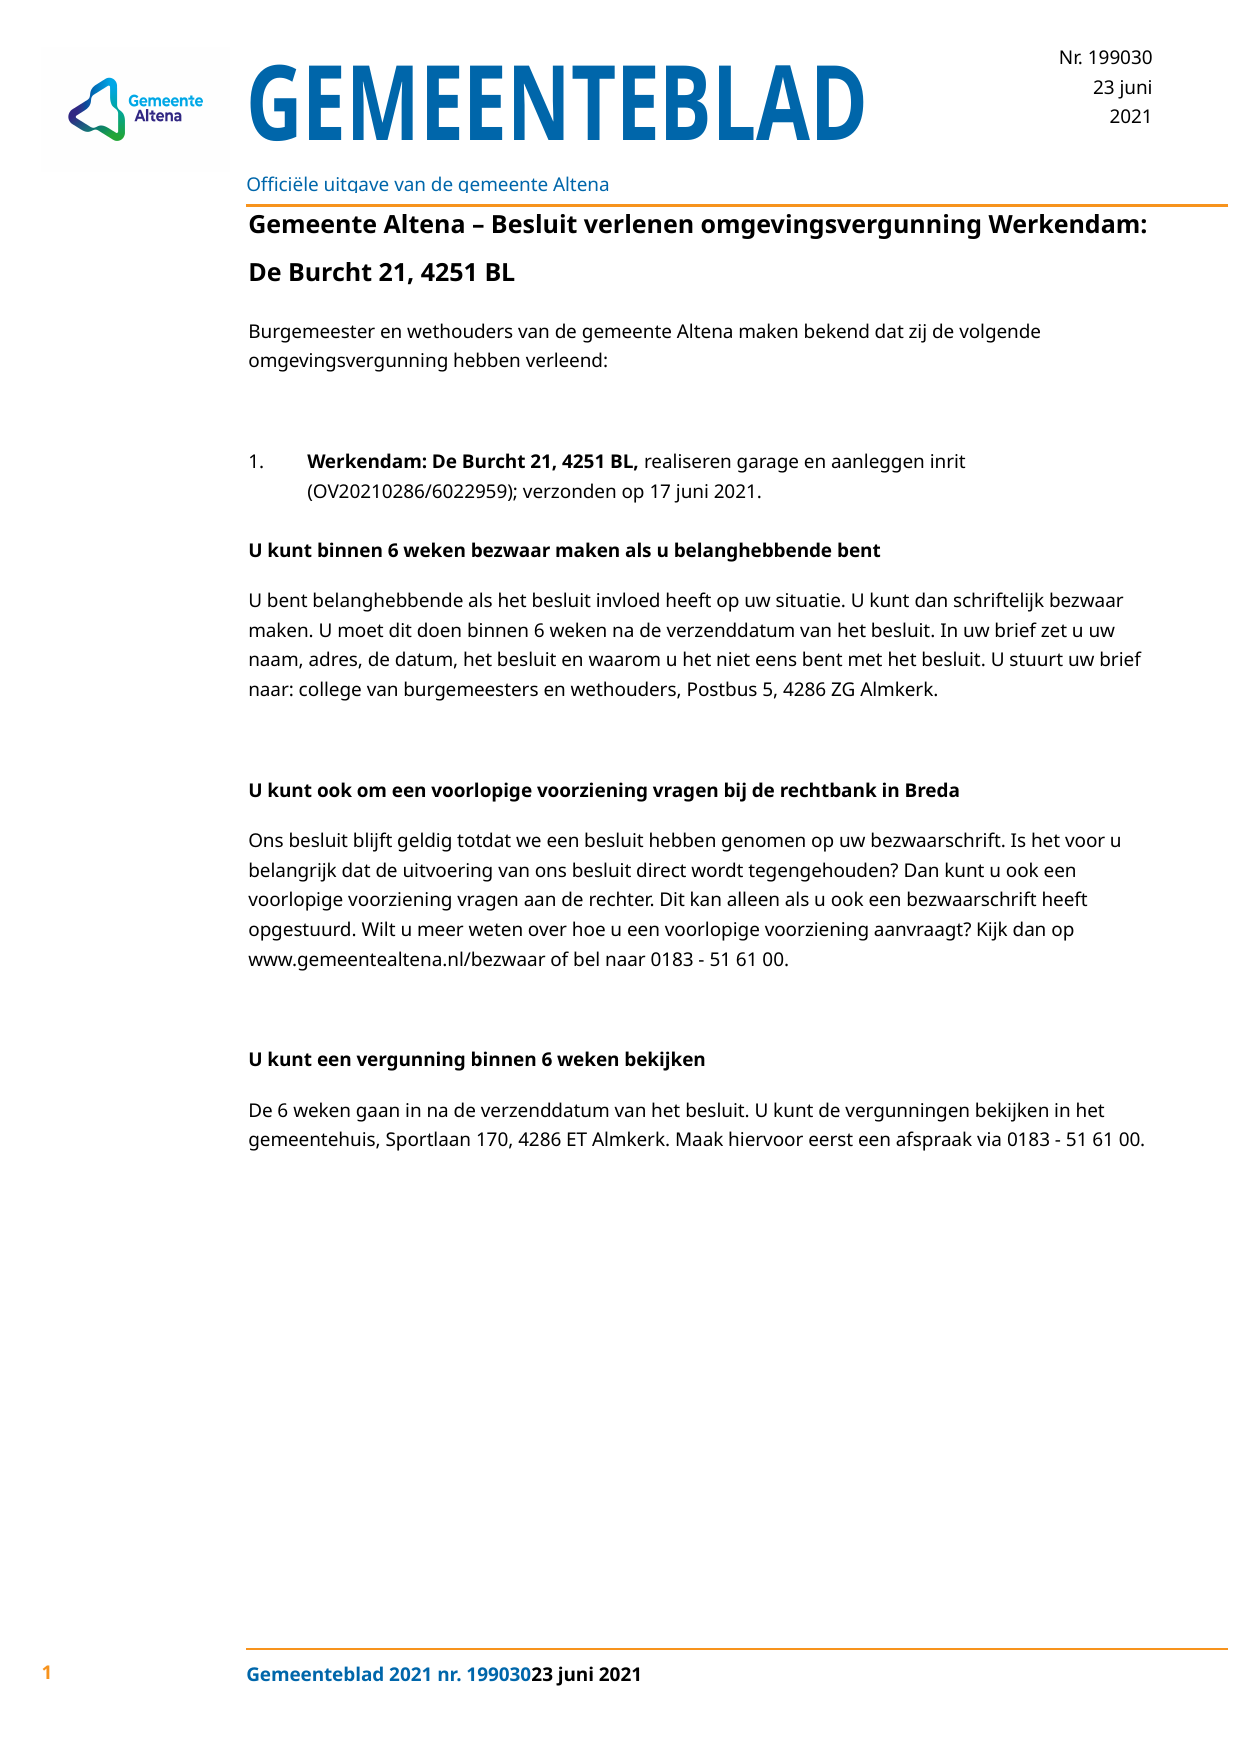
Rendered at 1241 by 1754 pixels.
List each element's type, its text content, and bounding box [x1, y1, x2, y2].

text U bent belanghebbende als het besluit invloed heeft op uw situatie. U kunt dan schriftelijk bezwaar maken. U moet dit doen binnen 6 weken na de verzenddatum van het besluit. In uw brief zet u uw naam, adres, de datum, het besluit en waarom u het niet eens bent met het besluit. U stuurt uw brief naar: college van burgemeesters en wethouders, Postbus 5, 4286 ZG Almkerk. [248, 587, 1152, 702]
text U kunt een vergunning binnen 6 weken bekijken [248, 1047, 1152, 1072]
text U kunt binnen 6 weken bezwaar maken als u belanghebbende bent [248, 537, 1152, 563]
text De 6 weken gaan in na de verzenddatum van het besluit. U kunt de vergunningen bekijken in het gemeentehuis, Sportlaan 170, 4286 ET Almkerk. Maak hiervoor eerst een afspraak via 0183 - 51 61 00. [248, 1097, 1152, 1152]
picture [41, 47, 231, 172]
text Gemeente Altena – Besluit verlenen omgevingsvergunning Werkendam: De Burcht 21, 4251 BL [248, 207, 1152, 288]
text U kunt ook om een voorlopige voorziening vragen bij de rechtbank in Breda [248, 777, 1152, 803]
list Werkendam: De Burcht 21, 4251 BL, realiseren garage en aanleggen inrit (OV20210286/6022959); verzonden op 17 juni 2021. [248, 448, 1152, 504]
text Ons besluit blijft geldig totdat we een besluit hebben genomen op uw bezwaarschrift. Is het voor u belangrijk dat de uitvoering van ons besluit direct wordt tegengehouden? Dan kunt u ook een voorlopige voorziening vragen aan de rechter. Dit kan alleen als u ook een bezwaarschrift heeft opgestuurd. Wilt u meer weten over hoe u een voorlopige voorziening aanvraagt? Kijk dan op www.gemeentealtena.nl/bezwaar of bel naar 0183 - 51 61 00. [248, 827, 1152, 972]
text Burgemeester en wethouders van de gemeente Altena maken bekend dat zij de volgende omgevingsvergunning hebben verleend: [248, 318, 1152, 373]
